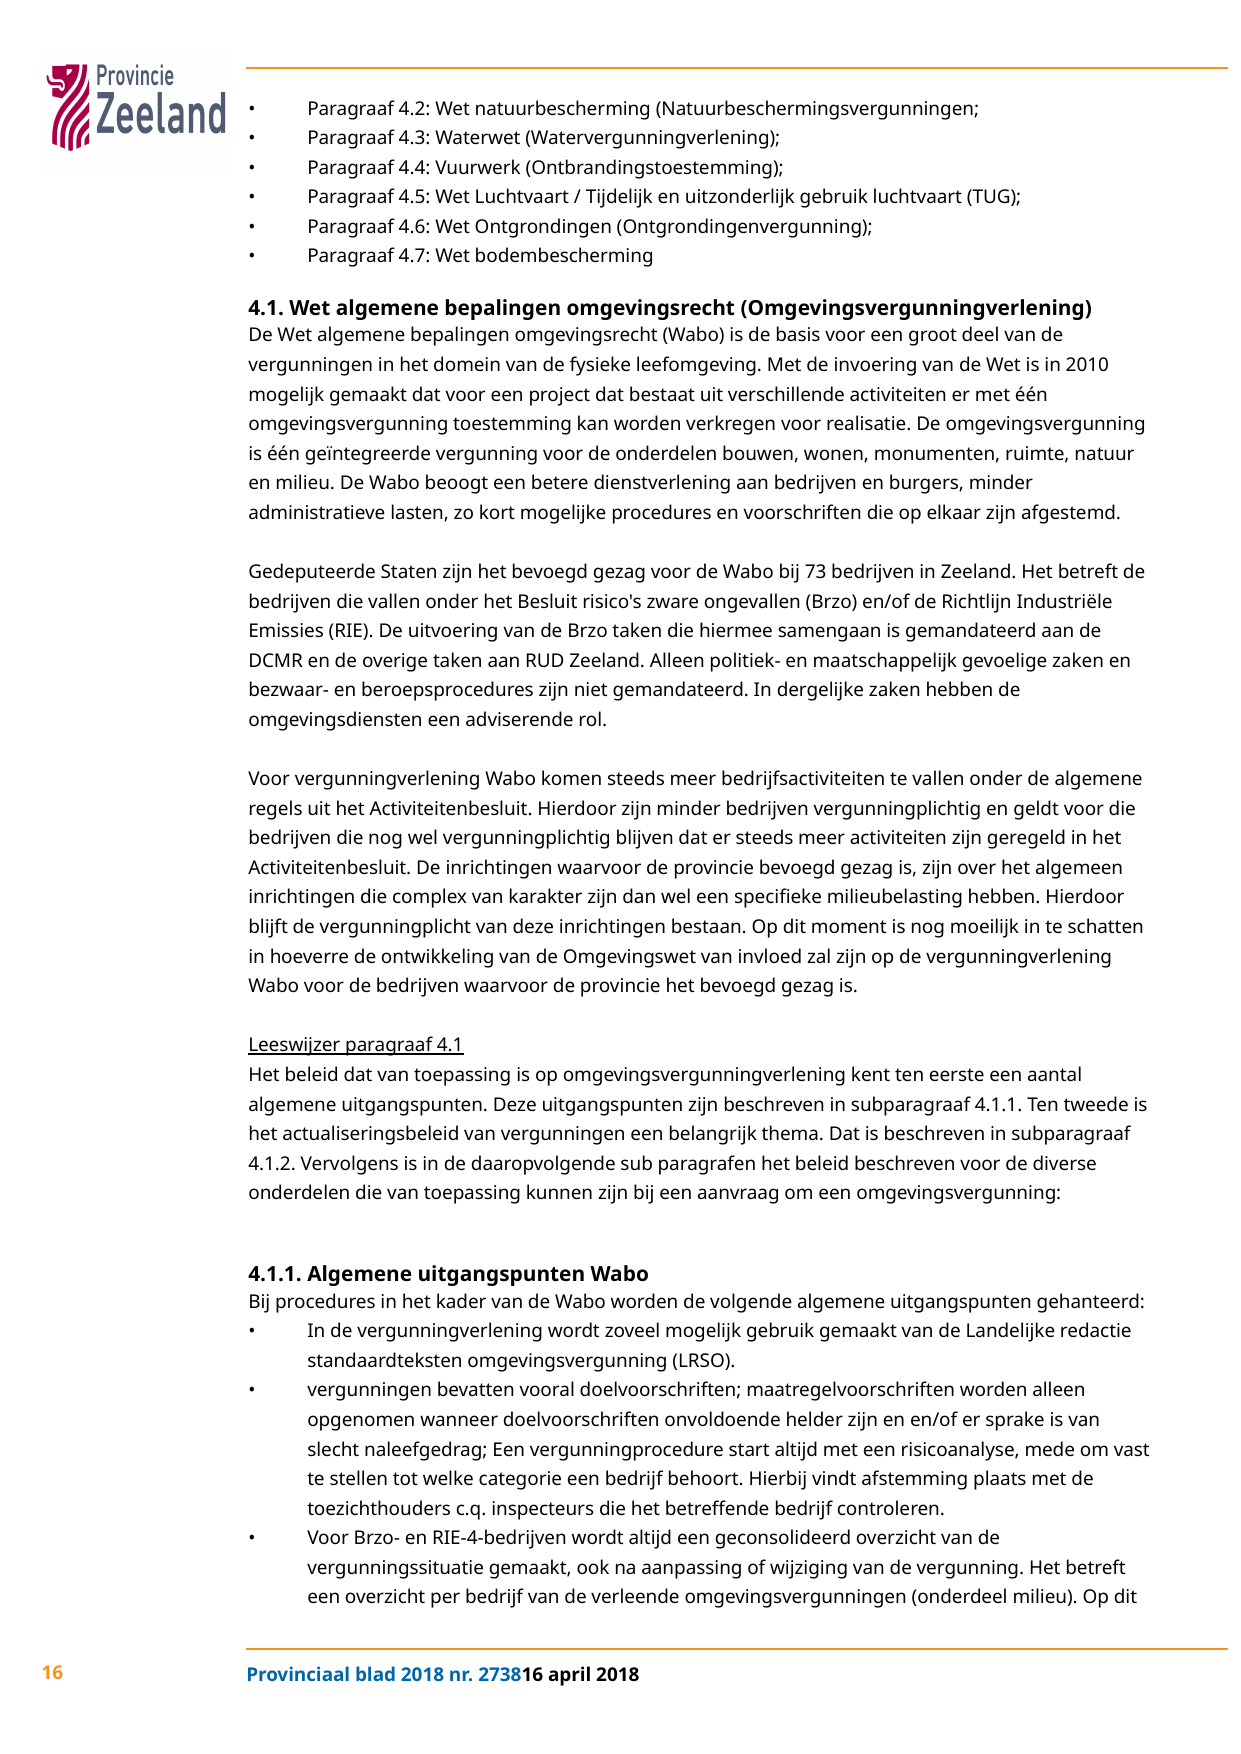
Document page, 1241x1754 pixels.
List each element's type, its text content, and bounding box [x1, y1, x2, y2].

text De Wet algemene bepalingen omgevingsrecht (Wabo) is de basis voor een groot deel van de vergunningen in het domein van de fysieke leefomgeving. Met de invoering van de Wet is in 2010 mogelijk gemaakt dat voor een project dat bestaat uit verschillende activiteiten er met één omgevingsvergunning toestemming kan worden verkregen voor realisatie. De omgevingsvergunning is één geïntegreerde vergunning voor de onderdelen bouwen, wonen, monumenten, ruimte, natuur en milieu. De Wabo beoogt een betere dienstverlening aan bedrijven en burgers, minder administratieve lasten, zo kort mogelijke procedures en voorschriften die op elkaar zijn afgestemd. [248, 322, 1152, 525]
text 4.1. Wet algemene bepalingen omgevingsrecht (Omgevingsvergunningverlening) [248, 293, 1152, 322]
text Gedeputeerde Staten zijn het bevoegd gezag voor de Wabo bij 73 bedrijven in Zeeland. Het betreft de bedrijven die vallen onder het Besluit risico's zware ongevallen (Brzo) en/of de Richtlijn Industriële Emissies (RIE). De uitvoering van de Brzo taken die hiermee samengaan is gemandateerd aan de DCMR en de overige taken aan RUD Zeeland. Alleen politiek- en maatschappelijk gevoelige zaken en bezwaar- en beroepsprocedures zijn niet gemandateerd. In dergelijke zaken hebben de omgevingsdiensten een adviserende rol. [248, 558, 1152, 732]
list Paragraaf 4.7: Wet bodembescherming [248, 243, 1152, 268]
picture [41, 47, 231, 172]
list In de vergunningverlening wordt zoveel mogelijk gebruik gemaakt van de Landelijke redactie standaardteksten omgevingsvergunning (LRSO). [248, 1317, 1152, 1373]
list Paragraaf 4.2: Wet natuurbescherming (Natuurbeschermingsvergunningen; [248, 95, 1152, 121]
list Paragraaf 4.4: Vuurwerk (Ontbrandingstoestemming); [248, 154, 1152, 180]
list Voor Brzo- en RIE-4-bedrijven wordt altijd een geconsolideerd overzicht van de vergunningssituatie gemaakt, ook na aanpassing of wijziging van de vergunning. Het betreft een overzicht per bedrijf van de verleende omgevingsvergunningen (onderdeel milieu). Op dit [248, 1524, 1152, 1609]
text Het beleid dat van toepassing is op omgevingsvergunningverlening kent ten eerste een aantal algemene uitgangspunten. Deze uitgangspunten zijn beschreven in subparagraaf 4.1.1. Ten tweede is het actualiseringsbeleid van vergunningen een belangrijk thema. Dat is beschreven in subparagraaf 4.1.2. Vervolgens is in de daaropvolgende sub paragrafen het beleid beschreven voor de diverse onderdelen die van toepassing kunnen zijn bij een aanvraag om een omgevingsvergunning: [248, 1061, 1152, 1205]
list Paragraaf 4.6: Wet Ontgrondingen (Ontgrondingenvergunning); [248, 213, 1152, 239]
text Leeswijzer paragraaf 4.1 [248, 1032, 1152, 1057]
list Paragraaf 4.3: Waterwet (Watervergunningverlening); [248, 124, 1152, 150]
list Paragraaf 4.5: Wet Luchtvaart / Tijdelijk en uitzonderlijk gebruik luchtvaart (TUG); [248, 183, 1152, 209]
text Bij procedures in het kader van de Wabo worden de volgende algemene uitgangspunten gehanteerd: [248, 1288, 1152, 1314]
text 4.1.1. Algemene uitgangspunten Wabo [248, 1259, 1152, 1288]
text Voor vergunningverlening Wabo komen steeds meer bedrijfsactiviteiten te vallen onder de algemene regels uit het Activiteitenbesluit. Hierdoor zijn minder bedrijven vergunningplichtig en geldt voor die bedrijven die nog wel vergunningplichtig blijven dat er steeds meer activiteiten zijn geregeld in het Activiteitenbesluit. De inrichtingen waarvoor de provincie bevoegd gezag is, zijn over het algemeen inrichtingen die complex van karakter zijn dan wel een specifieke milieubelasting hebben. Hierdoor blijft de vergunningplicht van deze inrichtingen bestaan. Op dit moment is nog moeilijk in te schatten in hoeverre de ontwikkeling van de Omgevingswet van invloed zal zijn op de vergunningverlening Wabo voor de bedrijven waarvoor de provincie het bevoegd gezag is. [248, 765, 1152, 998]
list vergunningen bevatten vooral doelvoorschriften; maatregelvoorschriften worden alleen opgenomen wanneer doelvoorschriften onvoldoende helder zijn en en/of er sprake is van slecht naleefgedrag; Een vergunningprocedure start altijd met een risicoanalyse, mede om vast te stellen tot welke categorie een bedrijf behoort. Hierbij vindt afstemming plaats met de toezichthouders c.q. inspecteurs die het betreffende bedrijf controleren. [248, 1377, 1152, 1521]
